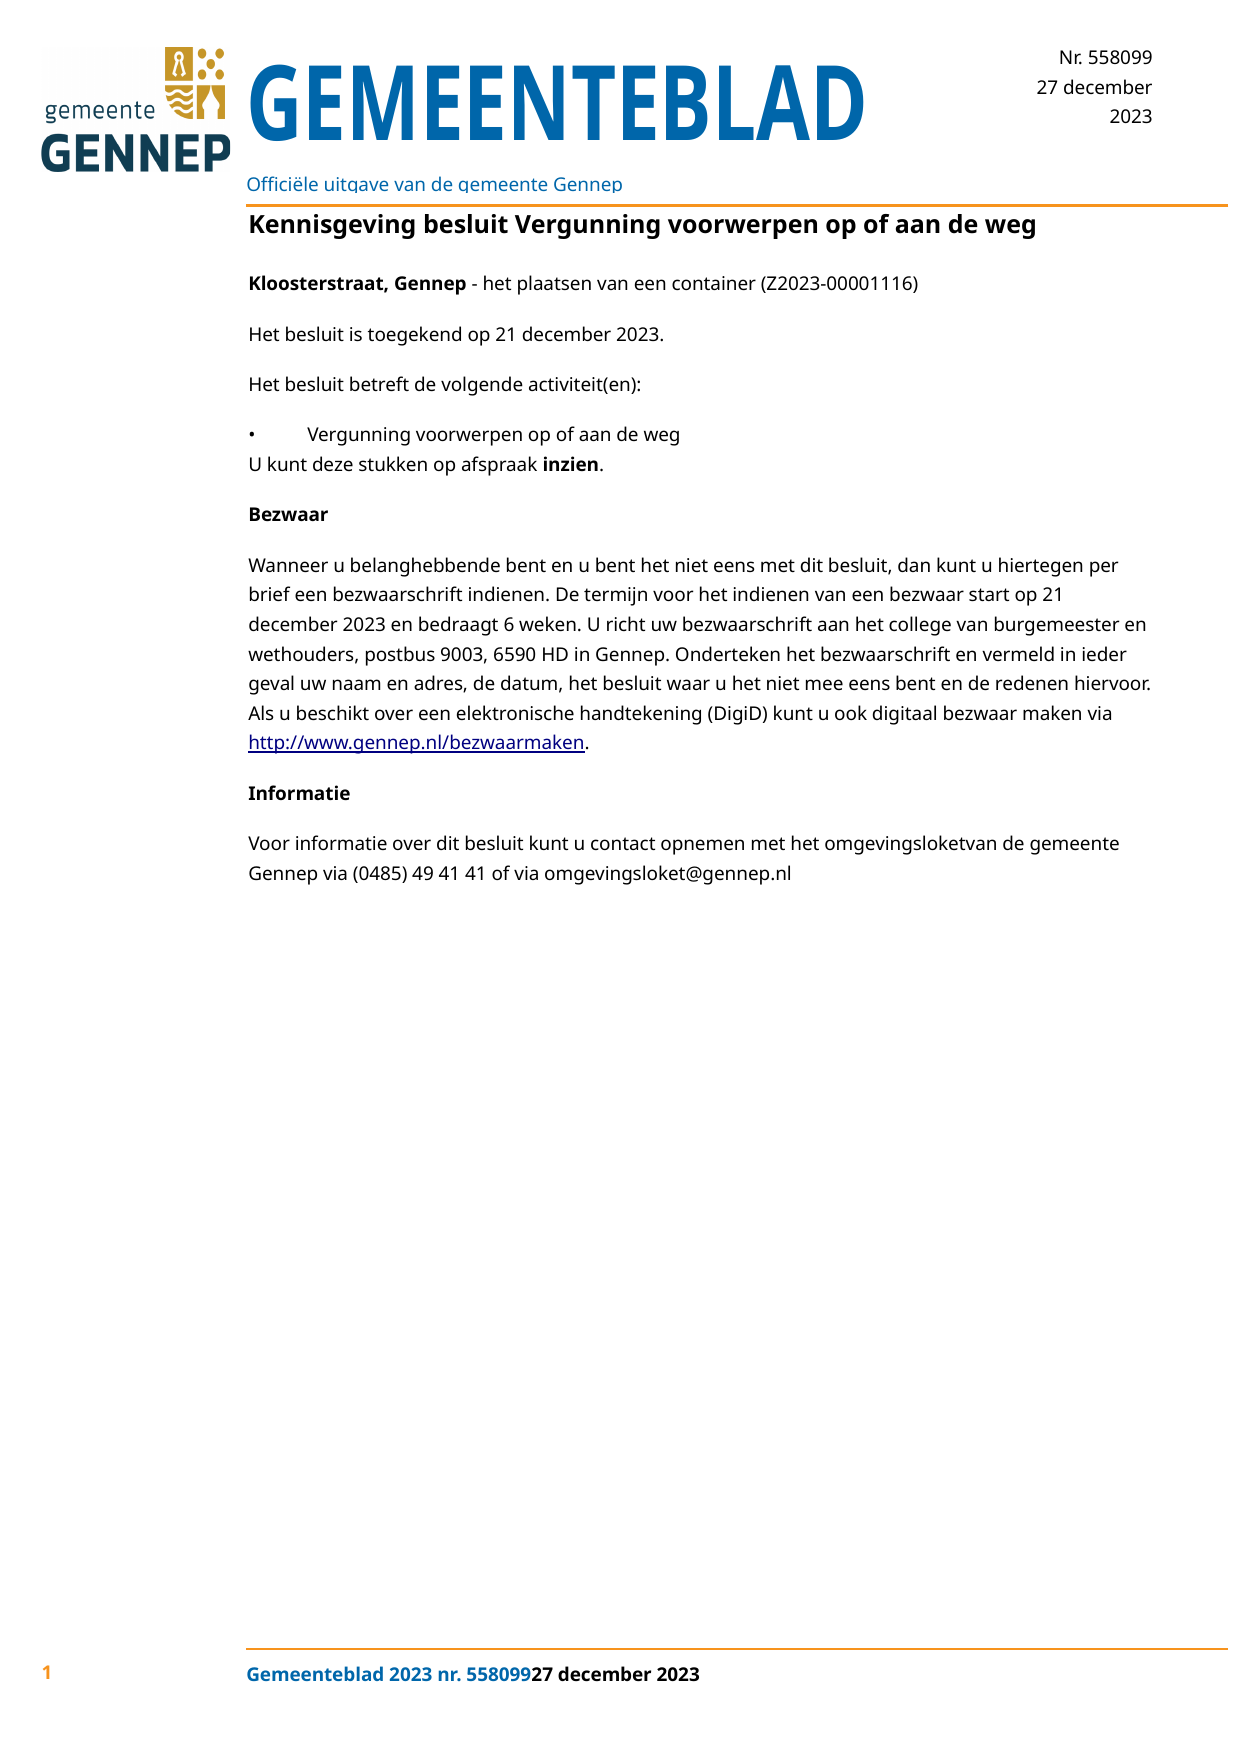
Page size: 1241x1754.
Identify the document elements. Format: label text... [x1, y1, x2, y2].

text Voor informatie over dit besluit kunt u contact opnemen met het omgevingsloketvan de gemeente Gennep via (0485) 49 41 41 of via omgevingsloket@gennep.nl [248, 830, 1152, 886]
list Vergunning voorwerpen op of aan de weg [248, 422, 1152, 447]
picture [41, 47, 231, 172]
text Kloosterstraat, Gennep - het plaatsen van een container (Z2023-00001116) [248, 270, 1152, 296]
text Het besluit is toegekend op 21 december 2023. [248, 321, 1152, 346]
text Kennisgeving besluit Vergunning voorwerpen op of aan de weg [248, 207, 1152, 241]
text Informatie [248, 780, 1152, 806]
text Bezwaar [248, 502, 1152, 527]
text Het besluit betreft de volgende activiteit(en): [248, 371, 1152, 397]
text U kunt deze stukken op afspraak inzien. [248, 451, 1152, 477]
text Wanneer u belanghebbende bent en u bent het niet eens met dit besluit, dan kunt u hiertegen per brief een bezwaarschrift indienen. De termijn voor het indienen van een bezwaar start op 21 december 2023 en bedraagt 6 weken. U richt uw bezwaarschrift aan het college van burgemeester en wethouders, postbus 9003, 6590 HD in Gennep. Onderteken het bezwaarschrift en vermeld in ieder geval uw naam en adres, de datum, het besluit waar u het niet mee eens bent en de redenen hiervoor. Als u beschikt over een elektronische handtekening (DigiD) kunt u ook digitaal bezwaar maken via http://www.gennep.nl/bezwaarmaken. [248, 552, 1152, 755]
